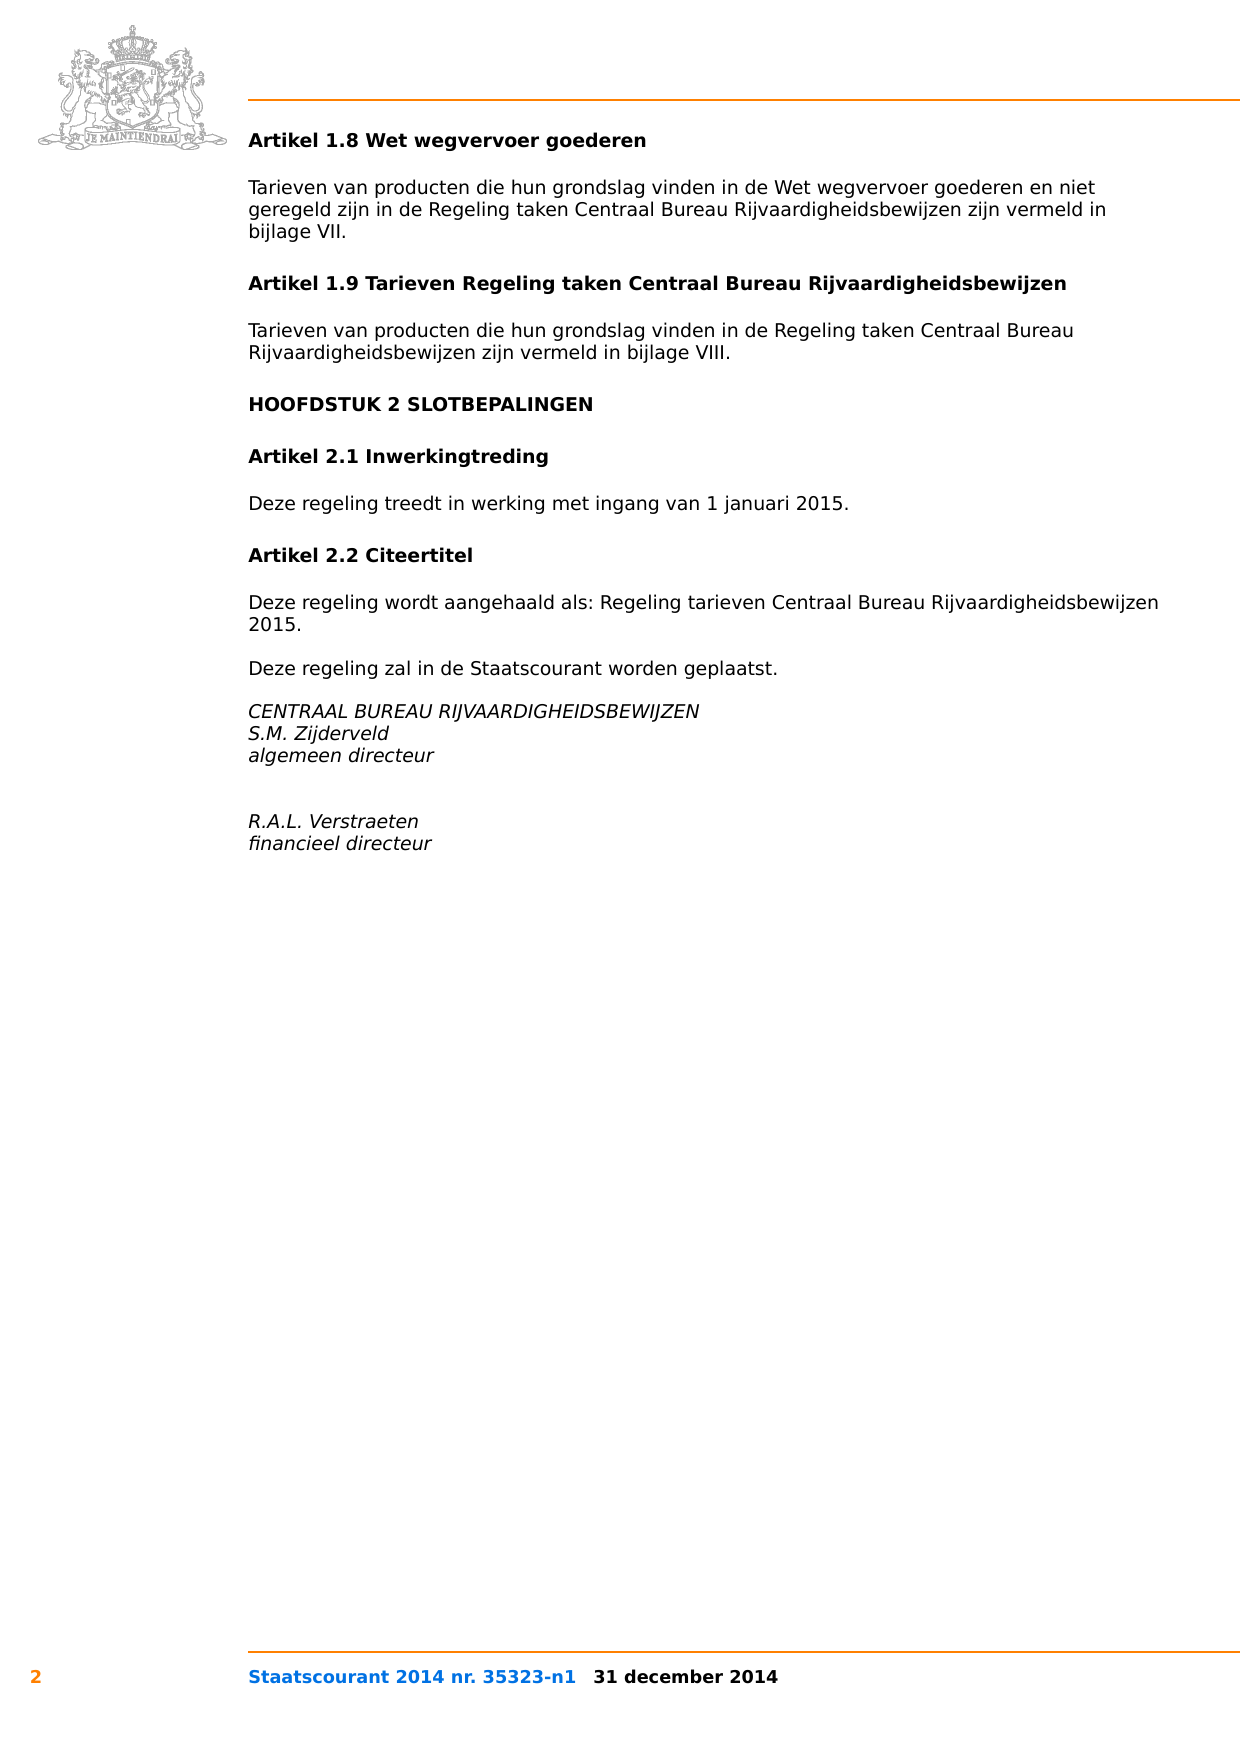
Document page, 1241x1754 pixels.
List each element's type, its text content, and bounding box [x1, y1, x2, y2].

subtitle Artikel 1.8 Wet wegvervoer goederen [248, 130, 1163, 152]
subtitle HOOFDSTUK 2 SLOTBEPALINGEN [248, 394, 1163, 416]
text Deze regeling treedt in werking met ingang van 1 januari 2015. [248, 493, 1163, 515]
text Deze regeling wordt aangehaald als: Regeling tarieven Centraal Bureau Rijvaardigheidsbewijzen 2015. [248, 592, 1163, 636]
subtitle Artikel 1.9 Tarieven Regeling taken Centraal Bureau Rijvaardigheidsbewijzen [248, 273, 1163, 295]
text CENTRAAL BUREAU RIJVAARDIGHEIDSBEWIJZEN S.M. Zijderveld algemeen directeur [248, 701, 1163, 767]
text Deze regeling zal in de Staatscourant worden geplaatst. [248, 657, 1163, 679]
subtitle Artikel 2.2 Citeertitel [248, 545, 1163, 567]
picture [38, 25, 227, 150]
text Tarieven van producten die hun grondslag vinden in de Regeling taken Centraal Bureau Rijvaardigheidsbewijzen zijn vermeld in bijlage VIII. [248, 320, 1163, 364]
subtitle Artikel 2.1 Inwerkingtreding [248, 446, 1163, 468]
text R.A.L. Verstraeten financieel directeur [248, 789, 1163, 855]
text Tarieven van producten die hun grondslag vinden in de Wet wegvervoer goederen en niet geregeld zijn in de Regeling taken Centraal Bureau Rijvaardigheidsbewijzen zijn vermeld in bijlage VII. [248, 177, 1163, 243]
